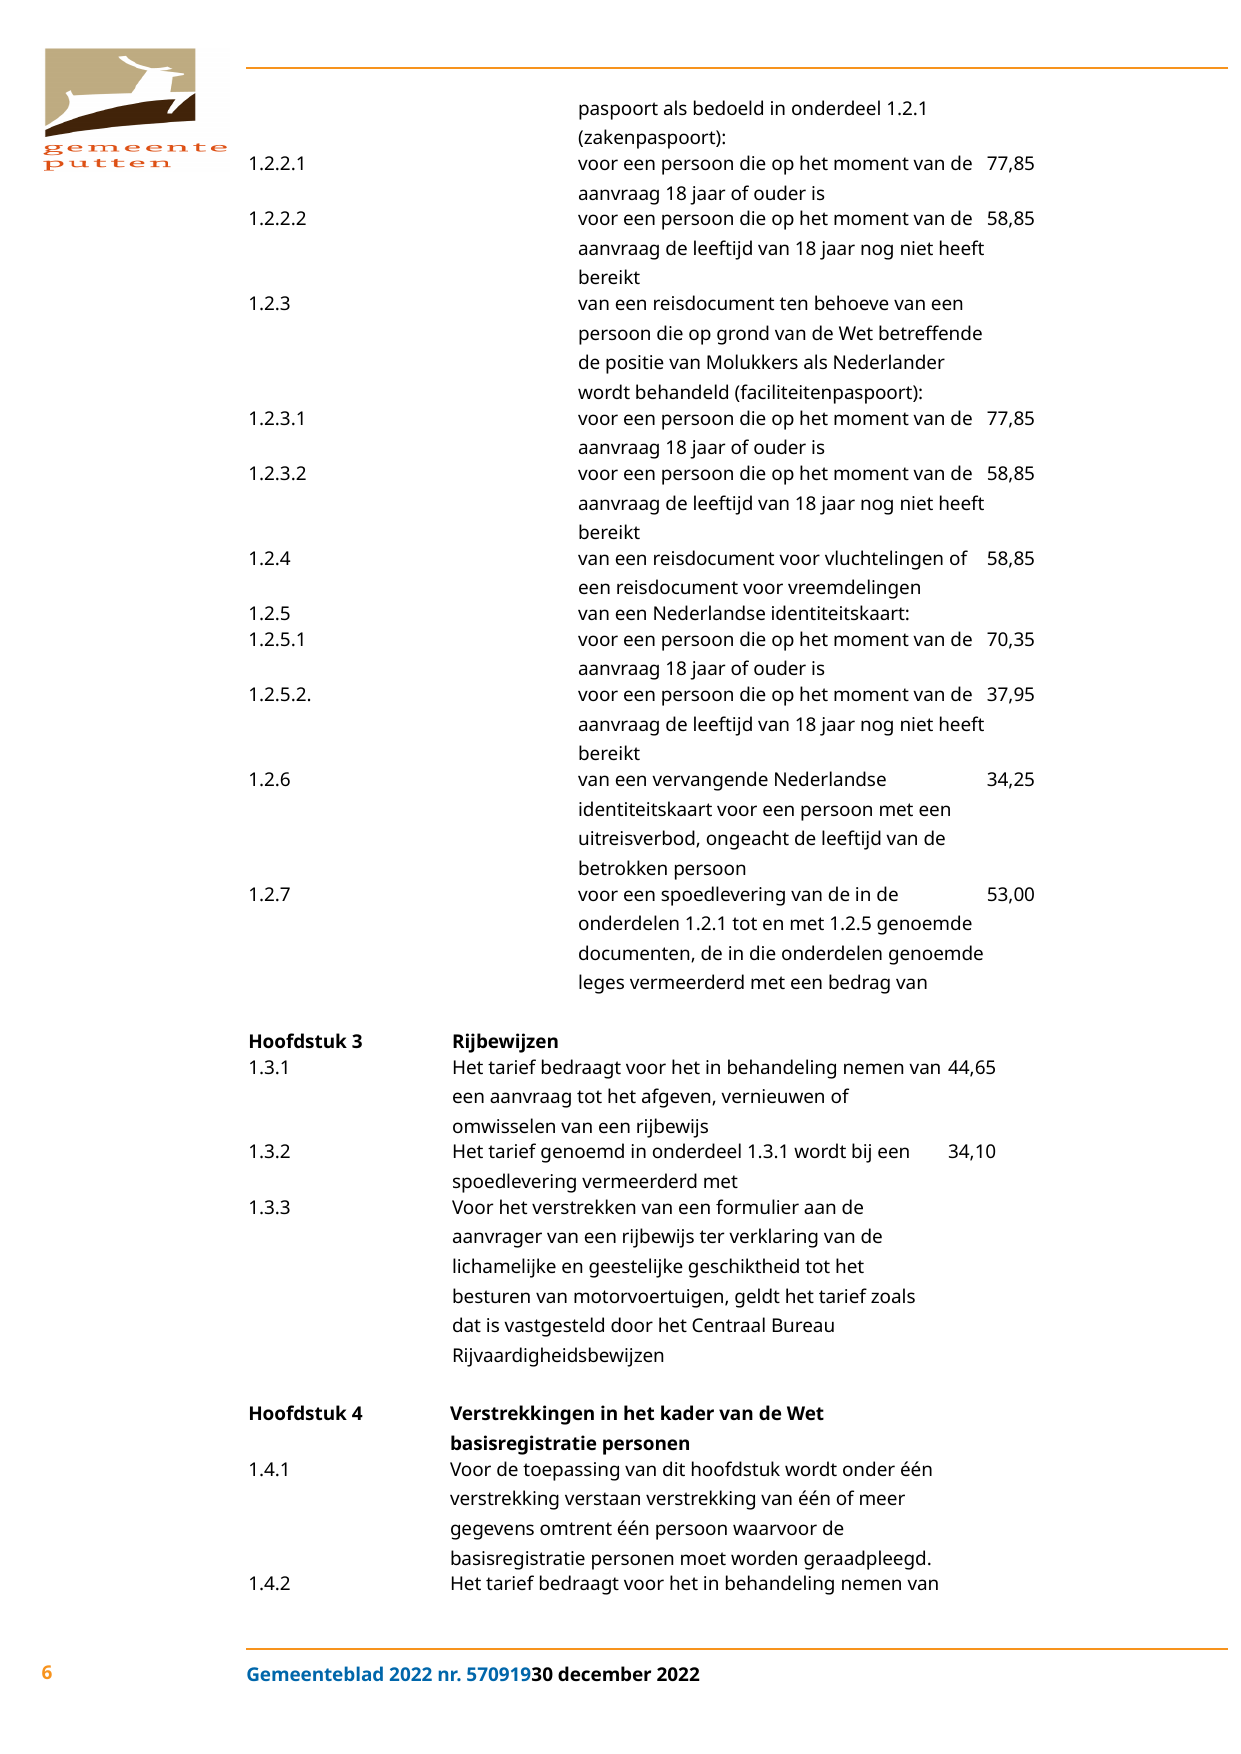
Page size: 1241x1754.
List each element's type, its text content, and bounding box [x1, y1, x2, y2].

table_cell [987, 600, 1152, 626]
table_cell 70,35 [987, 626, 1152, 681]
table_header Hoofdstuk 4 [248, 1401, 450, 1456]
table_cell van een reisdocument ten behoeve van een persoon die op grond van de Wet betreffende de positie van Molukkers als Nederlander wordt behandeld (faciliteitenpaspoort): [578, 290, 987, 405]
table_cell [987, 95, 1152, 150]
table_cell 1.2.3.2 [248, 460, 578, 545]
table_cell 1.2.3 [248, 290, 578, 405]
table_cell 34,25 [987, 766, 1152, 881]
table_cell [987, 290, 1152, 405]
table_cell voor een persoon die op het moment van de aanvraag 18 jaar of ouder is [578, 150, 987, 205]
table_header Verstrekkingen in het kader van de Wet basisregistratie personen [450, 1401, 950, 1456]
table_cell voor een persoon die op het moment van de aanvraag 18 jaar of ouder is [578, 626, 987, 681]
table_cell [248, 95, 578, 150]
table_cell [948, 1194, 1152, 1368]
table_cell voor een persoon die op het moment van de aanvraag de leeftijd van 18 jaar nog niet heeft bereikt [578, 681, 987, 766]
table_cell 44,65 [948, 1054, 1152, 1139]
table_cell paspoort als bedoeld in onderdeel 1.2.1 (zakenpaspoort): [578, 95, 987, 150]
table_cell 37,95 [987, 681, 1152, 766]
table_cell 58,85 [987, 545, 1152, 600]
table_cell 1.2.7 [248, 881, 578, 995]
table_cell 34,10 [948, 1139, 1152, 1194]
table_header Rijbewijzen [452, 1028, 948, 1054]
table_cell 1.4.1 [248, 1456, 450, 1570]
table_cell 1.3.1 [248, 1054, 452, 1139]
table_header Hoofdstuk 3 [248, 1028, 452, 1054]
table_cell van een Nederlandse identiteitskaart: [578, 600, 987, 626]
table_cell 53,00 [987, 881, 1152, 995]
table_cell 1.4.2 [248, 1570, 450, 1596]
picture [41, 47, 231, 172]
table_cell 1.3.2 [248, 1139, 452, 1194]
table_cell voor een persoon die op het moment van de aanvraag 18 jaar of ouder is [578, 405, 987, 460]
table_header [948, 1028, 1152, 1054]
table_cell 1.2.6 [248, 766, 578, 881]
table_cell 58,85 [987, 205, 1152, 290]
table_cell voor een spoedlevering van de in de onderdelen 1.2.1 tot en met 1.2.5 genoemde documenten, de in die onderdelen genoemde leges vermeerderd met een bedrag van [578, 881, 987, 995]
table_cell 1.2.5 [248, 600, 578, 626]
table_cell voor een persoon die op het moment van de aanvraag de leeftijd van 18 jaar nog niet heeft bereikt [578, 460, 987, 545]
table_cell 1.3.3 [248, 1194, 452, 1368]
table_cell 77,85 [987, 405, 1152, 460]
table_cell 1.2.3.1 [248, 405, 578, 460]
table_cell Het tarief genoemd in onderdeel 1.3.1 wordt bij een spoedlevering vermeerderd met [452, 1139, 948, 1194]
table_cell 1.2.2.2 [248, 205, 578, 290]
table_cell van een vervangende Nederlandse identiteitskaart voor een persoon met een uitreisverbod, ongeacht de leeftijd van de betrokken persoon [578, 766, 987, 881]
table_header [950, 1401, 1152, 1456]
table_cell voor een persoon die op het moment van de aanvraag de leeftijd van 18 jaar nog niet heeft bereikt [578, 205, 987, 290]
table_cell Voor het verstrekken van een formulier aan de aanvrager van een rijbewijs ter verklaring van de lichamelijke en geestelijke geschiktheid tot het besturen van motorvoertuigen, geldt het tarief zoals dat is vastgesteld door het Centraal Bureau Rijvaardigheidsbewijzen [452, 1194, 948, 1368]
table_cell Het tarief bedraagt voor het in behandeling nemen van een aanvraag tot het afgeven, vernieuwen of omwisselen van een rijbewijs [452, 1054, 948, 1139]
table_cell 77,85 [987, 150, 1152, 205]
table_cell 1.2.5.1 [248, 626, 578, 681]
table_cell Voor de toepassing van dit hoofdstuk wordt onder één verstrekking verstaan verstrekking van één of meer gegevens omtrent één persoon waarvoor de basisregistratie personen moet worden geraadpleegd. [450, 1456, 950, 1570]
table_cell 58,85 [987, 460, 1152, 545]
table_cell 1.2.2.1 [248, 150, 578, 205]
table_cell van een reisdocument voor vluchtelingen of een reisdocument voor vreemdelingen [578, 545, 987, 600]
table_cell [950, 1570, 1152, 1596]
table_cell [950, 1456, 1152, 1570]
table_cell 1.2.5.2. [248, 681, 578, 766]
table_cell 1.2.4 [248, 545, 578, 600]
table_cell Het tarief bedraagt voor het in behandeling nemen van [450, 1570, 950, 1596]
